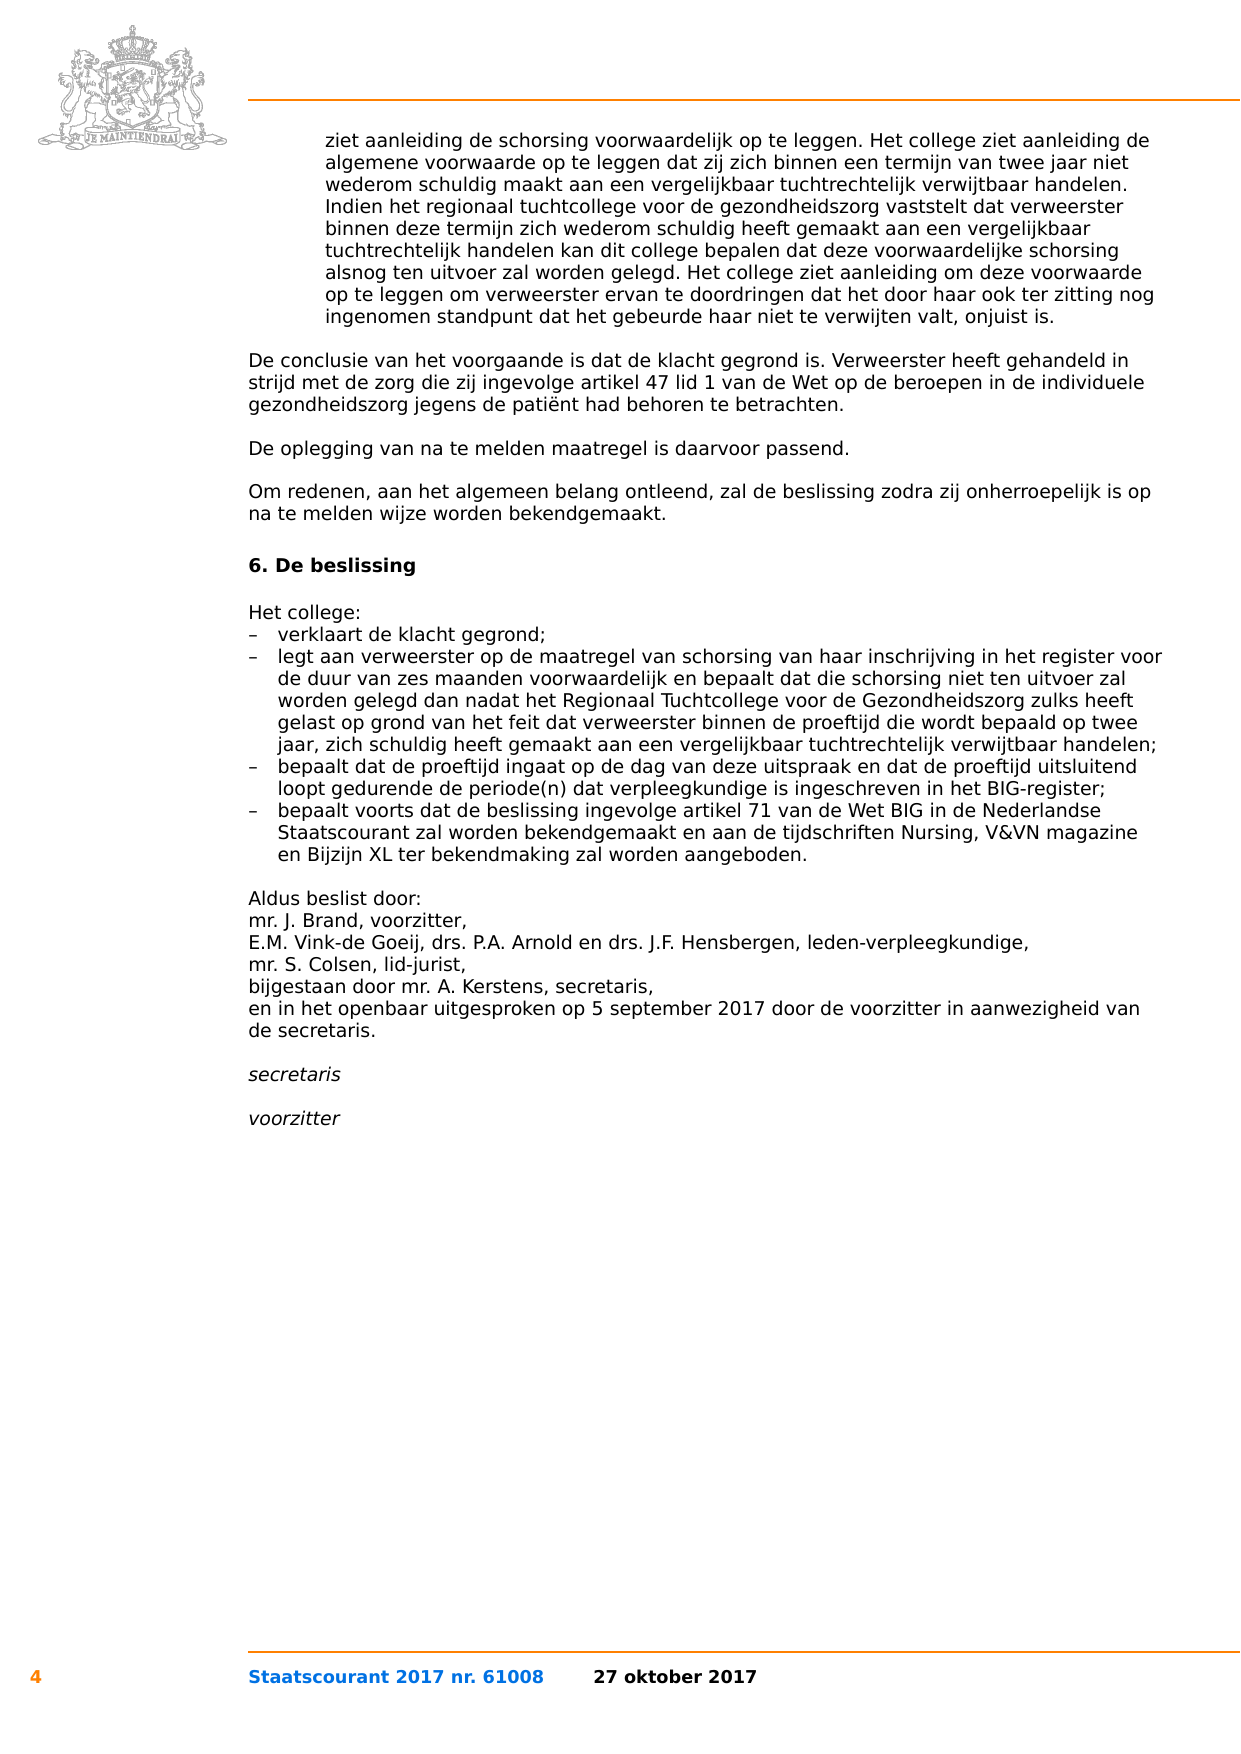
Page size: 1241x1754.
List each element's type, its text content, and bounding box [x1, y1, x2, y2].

text Om redenen, aan het algemeen belang ontleend, zal de beslissing zodra zij onherroepelijk is op na te melden wijze worden bekendgemaakt. [248, 481, 1163, 525]
picture [38, 25, 227, 150]
text E.M. Vink-de Goeij, drs. P.A. Arnold en drs. J.F. Hensbergen, leden-verpleegkundige, [248, 932, 1163, 954]
text Het college: [248, 602, 1163, 624]
text – bepaalt dat de proeftijd ingaat op de dag van deze uitspraak en dat de proeftijd uitsluitend loopt gedurende de periode(n) dat verpleegkundige is ingeschreven in het BIG-register; [248, 756, 1163, 800]
text – verklaart de klacht gegrond; [248, 624, 1163, 646]
text – legt aan verweerster op de maatregel van schorsing van haar inschrijving in het register voor de duur van zes maanden voorwaardelijk en bepaalt dat die schorsing niet ten uitvoer zal worden gelegd dan nadat het Regionaal Tuchtcollege voor de Gezondheidszorg zulks heeft gelast op grond van het feit dat verweerster binnen de proeftijd die wordt bepaald op twee jaar, zich schuldig heeft gemaakt aan een vergelijkbaar tuchtrechtelijk verwijtbaar handelen; [248, 646, 1163, 756]
text mr. J. Brand, voorzitter, [248, 910, 1163, 932]
text – bepaalt voorts dat de beslissing ingevolge artikel 71 van de Wet BIG in de Nederlandse Staatscourant zal worden bekendgemaakt en aan de tijdschriften Nursing, V&VN magazine en Bijzijn XL ter bekendmaking zal worden aangeboden. [248, 800, 1163, 866]
text ziet aanleiding de schorsing voorwaardelijk op te leggen. Het college ziet aanleiding de algemene voorwaarde op te leggen dat zij zich binnen een termijn van twee jaar niet wederom schuldig maakt aan een vergelijkbaar tuchtrechtelijk verwijtbaar handelen. Indien het regionaal tuchtcollege voor de gezondheidszorg vaststelt dat verweerster binnen deze termijn zich wederom schuldig heeft gemaakt aan een vergelijkbaar tuchtrechtelijk handelen kan dit college bepalen dat deze voorwaardelijke schorsing alsnog ten uitvoer zal worden gelegd. Het college ziet aanleiding om deze voorwaarde op te leggen om verweerster ervan te doordringen dat het door haar ook ter zitting nog ingenomen standpunt dat het gebeurde haar niet te verwijten valt, onjuist is. [248, 130, 1163, 328]
text mr. S. Colsen, lid-jurist, [248, 954, 1163, 976]
text en in het openbaar uitgesproken op 5 september 2017 door de voorzitter in aanwezigheid van de secretaris. [248, 998, 1163, 1042]
text De conclusie van het voorgaande is dat de klacht gegrond is. Verweerster heeft gehandeld in strijd met de zorg die zij ingevolge artikel 47 lid 1 van de Wet op de beroepen in de individuele gezondheidszorg jegens de patiënt had behoren te betrachten. [248, 349, 1163, 416]
text Aldus beslist door: [248, 888, 1163, 910]
text secretaris [248, 1063, 1163, 1086]
text voorzitter [248, 1107, 1163, 1129]
text bijgestaan door mr. A. Kerstens, secretaris, [248, 976, 1163, 998]
subtitle 6. De beslissing [248, 555, 1163, 577]
text De oplegging van na te melden maatregel is daarvoor passend. [248, 437, 1163, 459]
